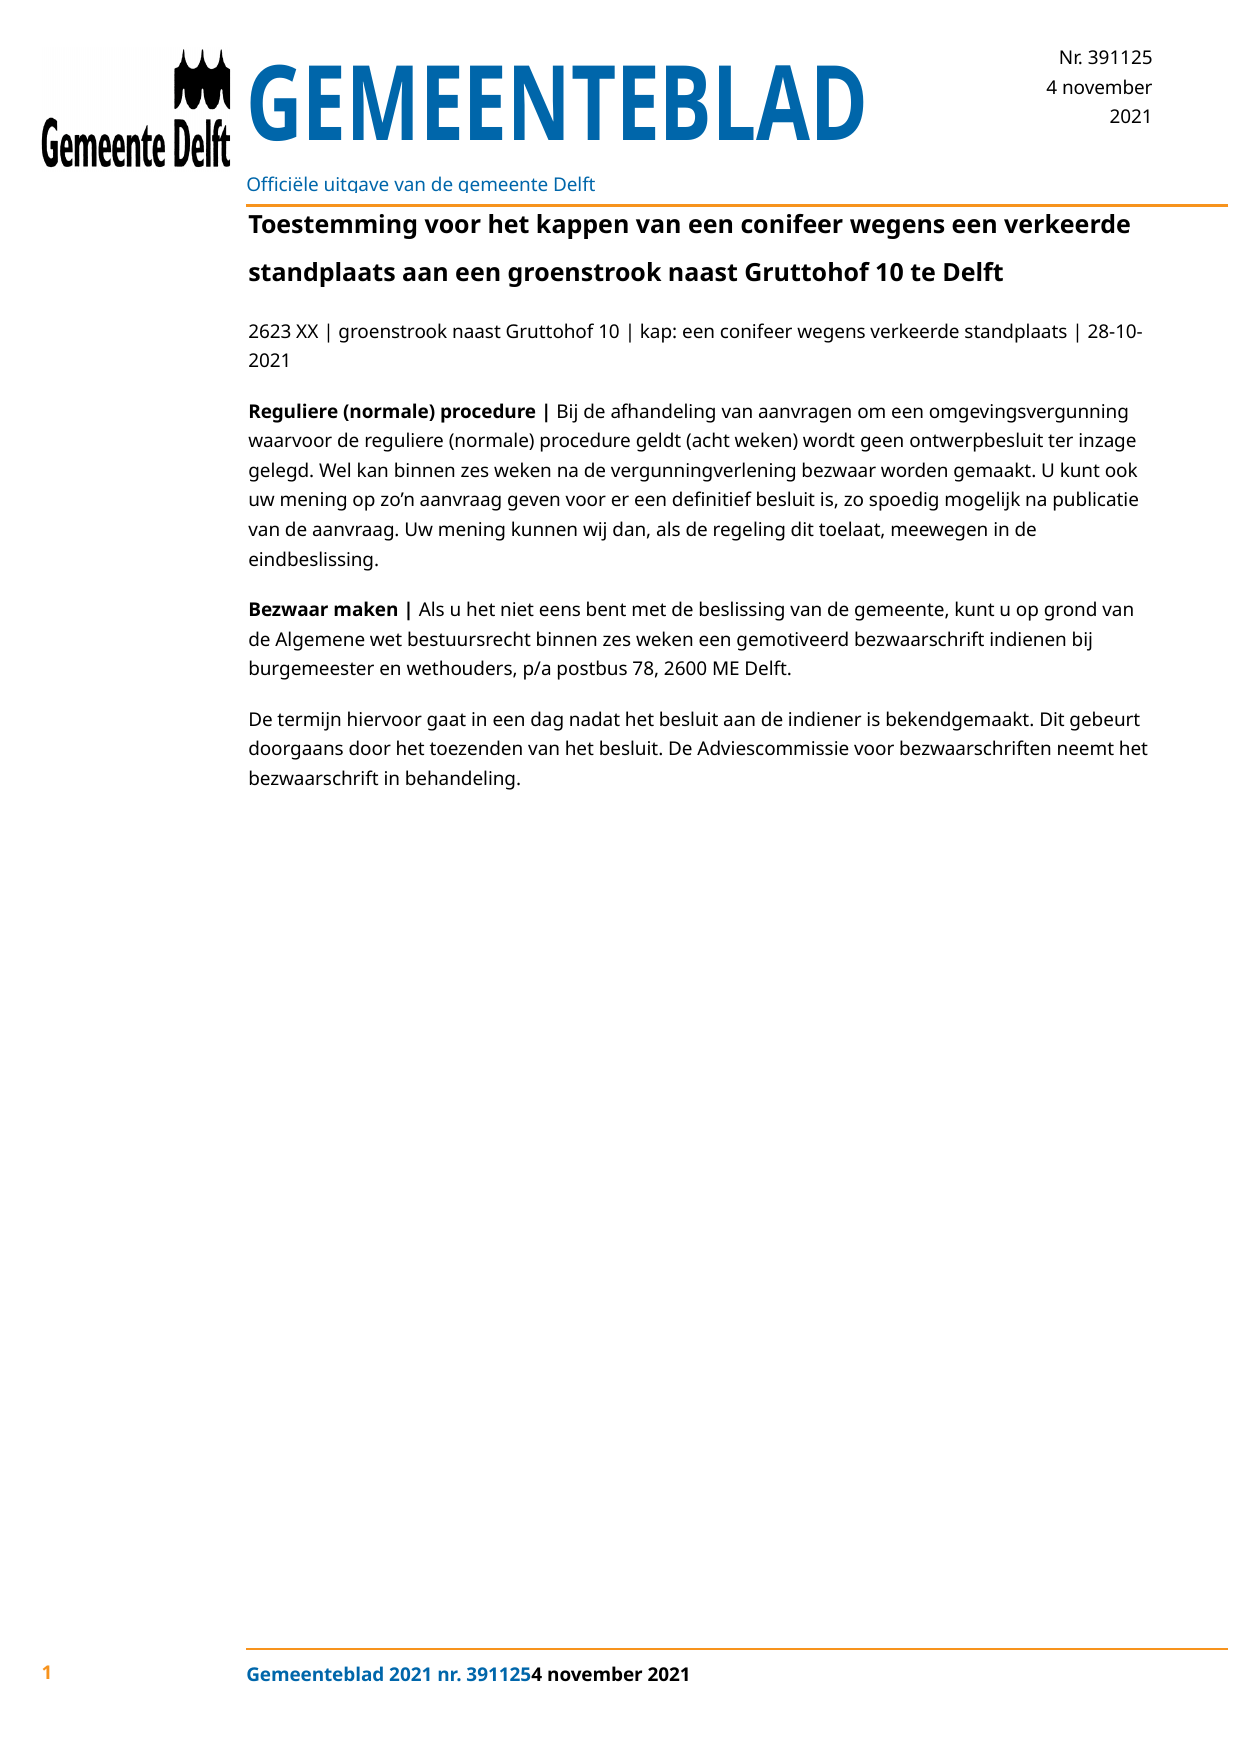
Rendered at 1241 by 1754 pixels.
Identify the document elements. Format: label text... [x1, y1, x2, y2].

text 2623 XX | groenstrook naast Gruttohof 10 | kap: een conifeer wegens verkeerde standplaats | 28-10-2021 [248, 318, 1152, 373]
text De termijn hiervoor gaat in een dag nadat het besluit aan de indiener is bekendgemaakt. Dit gebeurt doorgaans door het toezenden van het besluit. De Adviescommissie voor bezwaarschriften neemt het bezwaarschrift in behandeling. [248, 706, 1152, 791]
picture [41, 47, 231, 172]
text Reguliere (normale) procedure | Bij de afhandeling van aanvragen om een omgevingsvergunning waarvoor de reguliere (normale) procedure geldt (acht weken) wordt geen ontwerpbesluit ter inzage gelegd. Wel kan binnen zes weken na de vergunningverlening bezwaar worden gemaakt. U kunt ook uw mening op zo’n aanvraag geven voor er een definitief besluit is, zo spoedig mogelijk na publicatie van de aanvraag. Uw mening kunnen wij dan, als de regeling dit toelaat, meewegen in de eindbeslissing. [248, 398, 1152, 572]
text Bezwaar maken | Als u het niet eens bent met de beslissing van de gemeente, kunt u op grond van de Algemene wet bestuursrecht binnen zes weken een gemotiveerd bezwaarschrift indienen bij burgemeester en wethouders, p/a postbus 78, 2600 ME Delft. [248, 596, 1152, 681]
text Toestemming voor het kappen van een conifeer wegens een verkeerde standplaats aan een groenstrook naast Gruttohof 10 te Delft [248, 207, 1152, 288]
